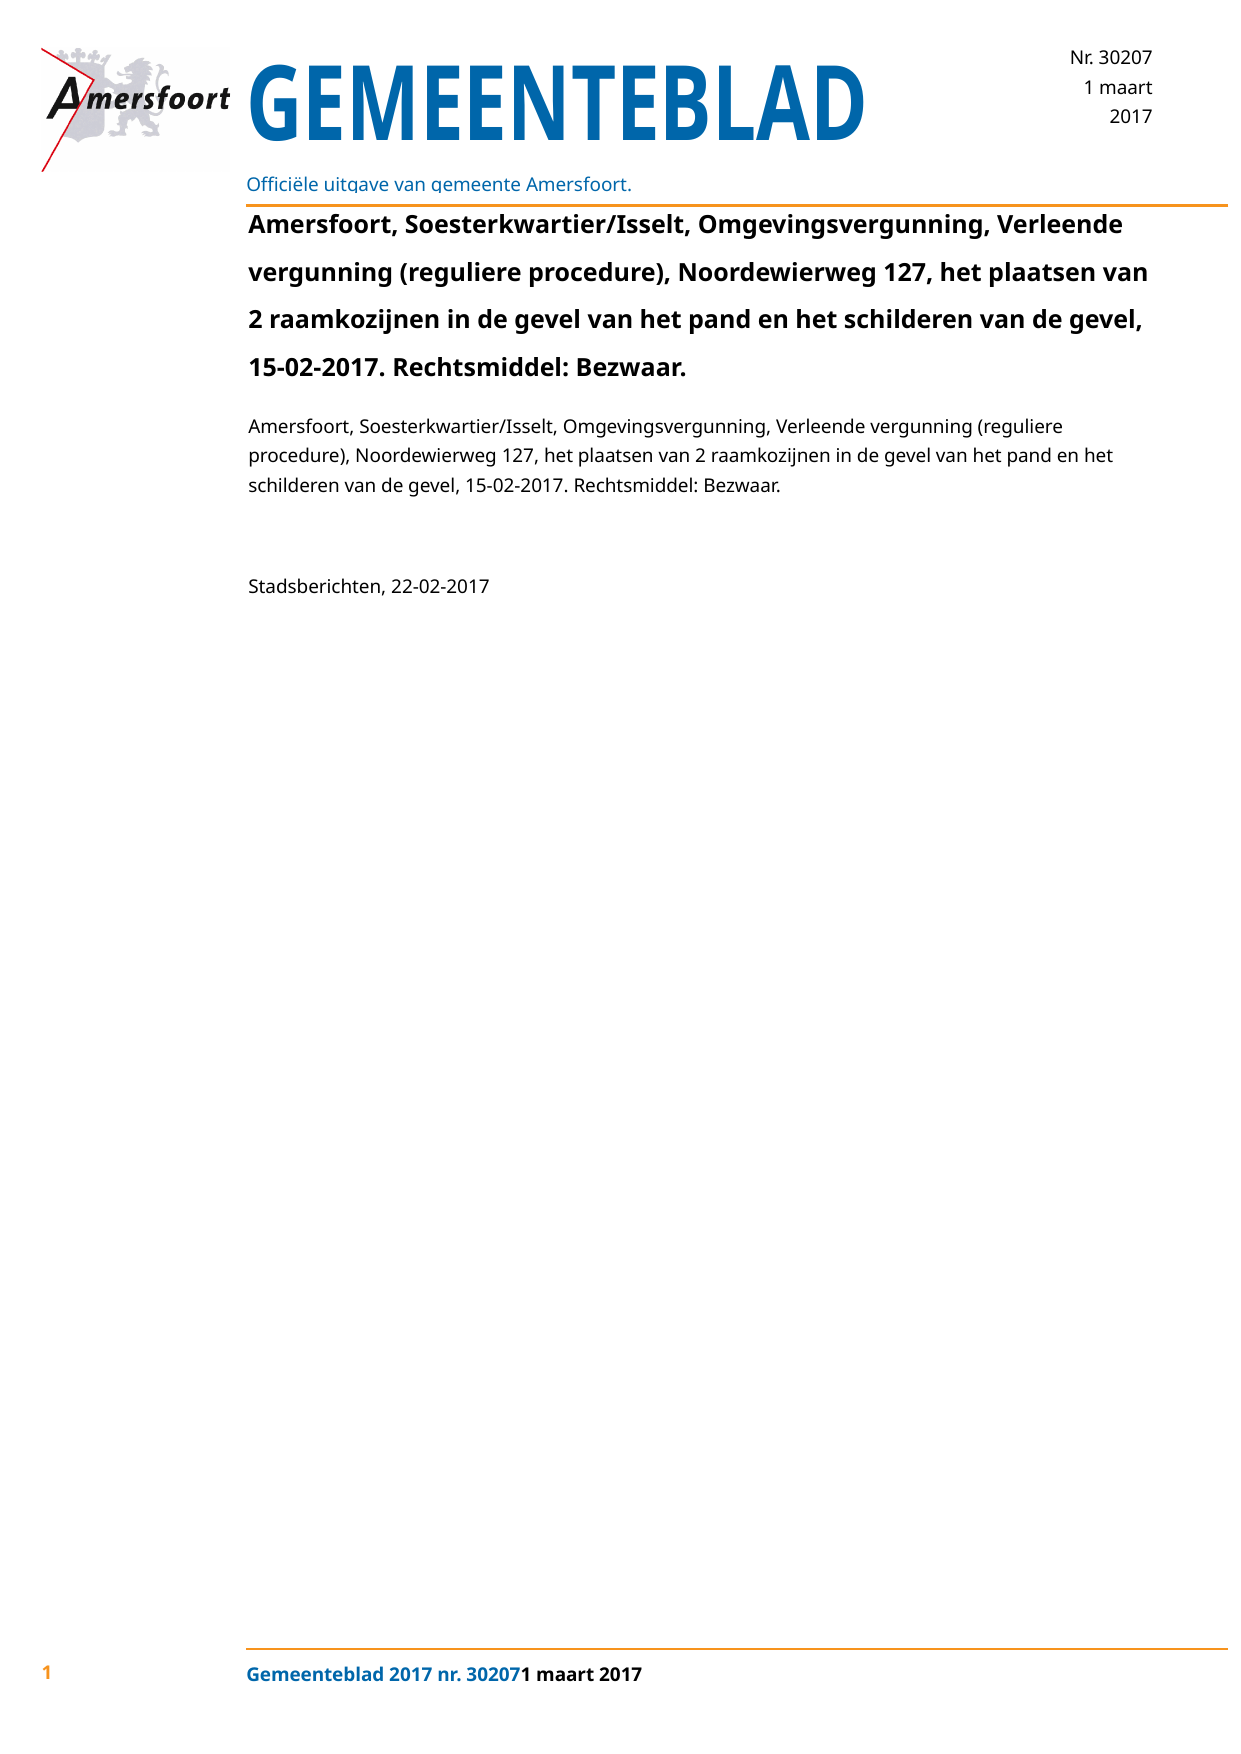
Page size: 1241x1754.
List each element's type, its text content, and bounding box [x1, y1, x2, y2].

text Stadsberichten, 22-02-2017 [248, 573, 1152, 599]
text Amersfoort, Soesterkwartier/Isselt, Omgevingsvergunning, Verleende vergunning (reguliere procedure), Noordewierweg 127, het plaatsen van 2 raamkozijnen in de gevel van het pand en het schilderen van de gevel, 15-02-2017. Rechtsmiddel: Bezwaar. [248, 207, 1152, 384]
text Amersfoort, Soesterkwartier/Isselt, Omgevingsvergunning, Verleende vergunning (reguliere procedure), Noordewierweg 127, het plaatsen van 2 raamkozijnen in de gevel van het pand en het schilderen van de gevel, 15-02-2017. Rechtsmiddel: Bezwaar. [248, 413, 1152, 498]
picture [41, 47, 231, 172]
